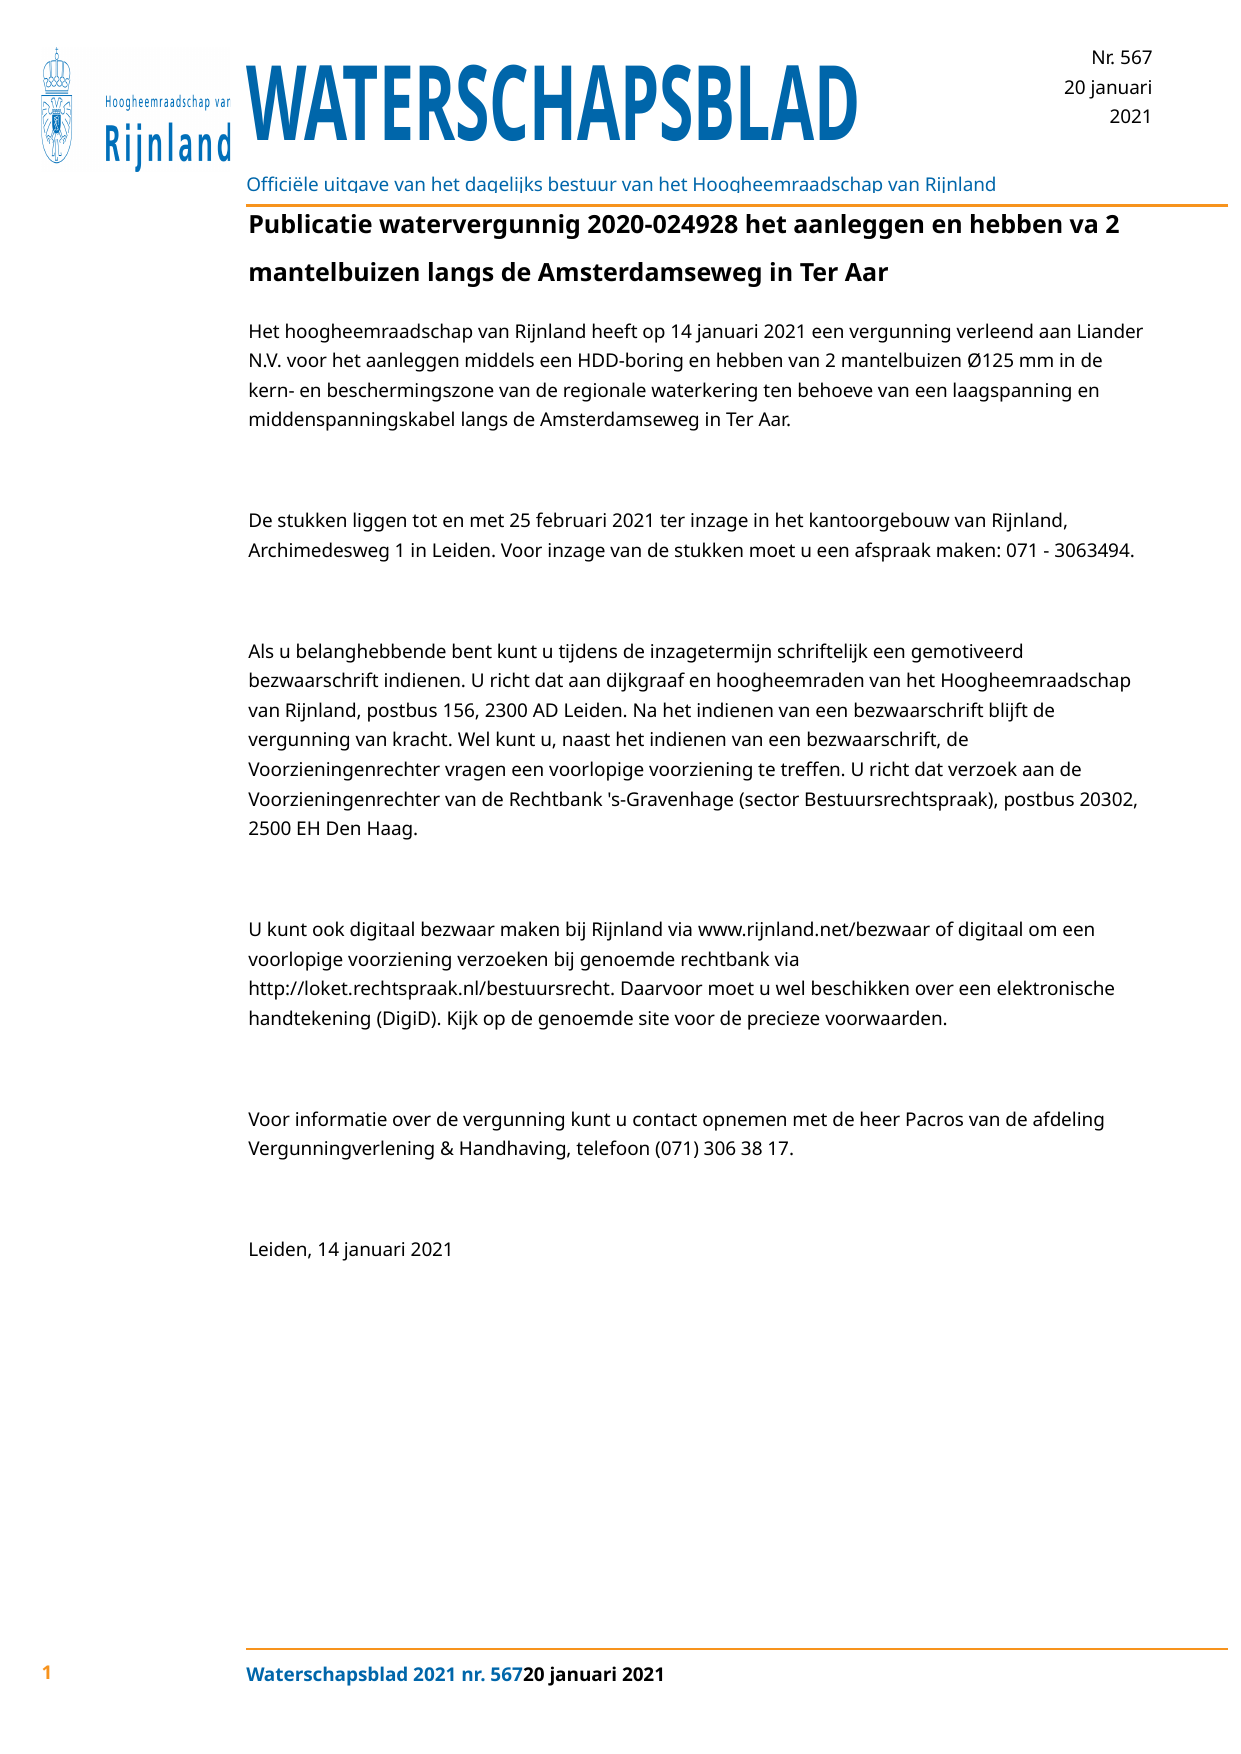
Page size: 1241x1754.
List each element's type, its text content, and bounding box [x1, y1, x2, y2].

picture [41, 47, 231, 172]
text Leiden, 14 januari 2021 [248, 1236, 1152, 1262]
text Voor informatie over de vergunning kunt u contact opnemen met de heer Pacros van de afdeling Vergunningverlening & Handhaving, telefoon (071) 306 38 17. [248, 1106, 1152, 1161]
text Het hoogheemraadschap van Rijnland heeft op 14 januari 2021 een vergunning verleend aan Liander N.V. voor het aanleggen middels een HDD-boring en hebben van 2 mantelbuizen Ø125 mm in de kern- en beschermingszone van de regionale waterkering ten behoeve van een laagspanning en middenspanningskabel langs de Amsterdamseweg in Ter Aar. [248, 318, 1152, 432]
text De stukken liggen tot en met 25 februari 2021 ter inzage in het kantoorgebouw van Rijnland, Archimedesweg 1 in Leiden. Voor inzage van de stukken moet u een afspraak maken: 071 - 3063494. [248, 507, 1152, 563]
text Publicatie watervergunnig 2020-024928 het aanleggen en hebben va 2 mantelbuizen langs de Amsterdamseweg in Ter Aar [248, 207, 1152, 288]
text U kunt ook digitaal bezwaar maken bij Rijnland via www.rijnland.net/bezwaar of digitaal om een voorlopige voorziening verzoeken bij genoemde rechtbank via http://loket.rechtspraak.nl/bestuursrecht. Daarvoor moet u wel beschikken over een elektronische handtekening (DigiD). Kijk op de genoemde site voor de precieze voorwaarden. [248, 916, 1152, 1031]
text Als u belanghebbende bent kunt u tijdens de inzagetermijn schriftelijk een gemotiveerd bezwaarschrift indienen. U richt dat aan dijkgraaf en hoogheemraden van het Hoogheemraadschap van Rijnland, postbus 156, 2300 AD Leiden. Na het indienen van een bezwaarschrift blijft de vergunning van kracht. Wel kunt u, naast het indienen van een bezwaarschrift, de Voorzieningenrechter vragen een voorlopige voorziening te treffen. U richt dat verzoek aan de Voorzieningenrechter van de Rechtbank 's-Gravenhage (sector Bestuursrechtspraak), postbus 20302, 2500 EH Den Haag. [248, 638, 1152, 841]
